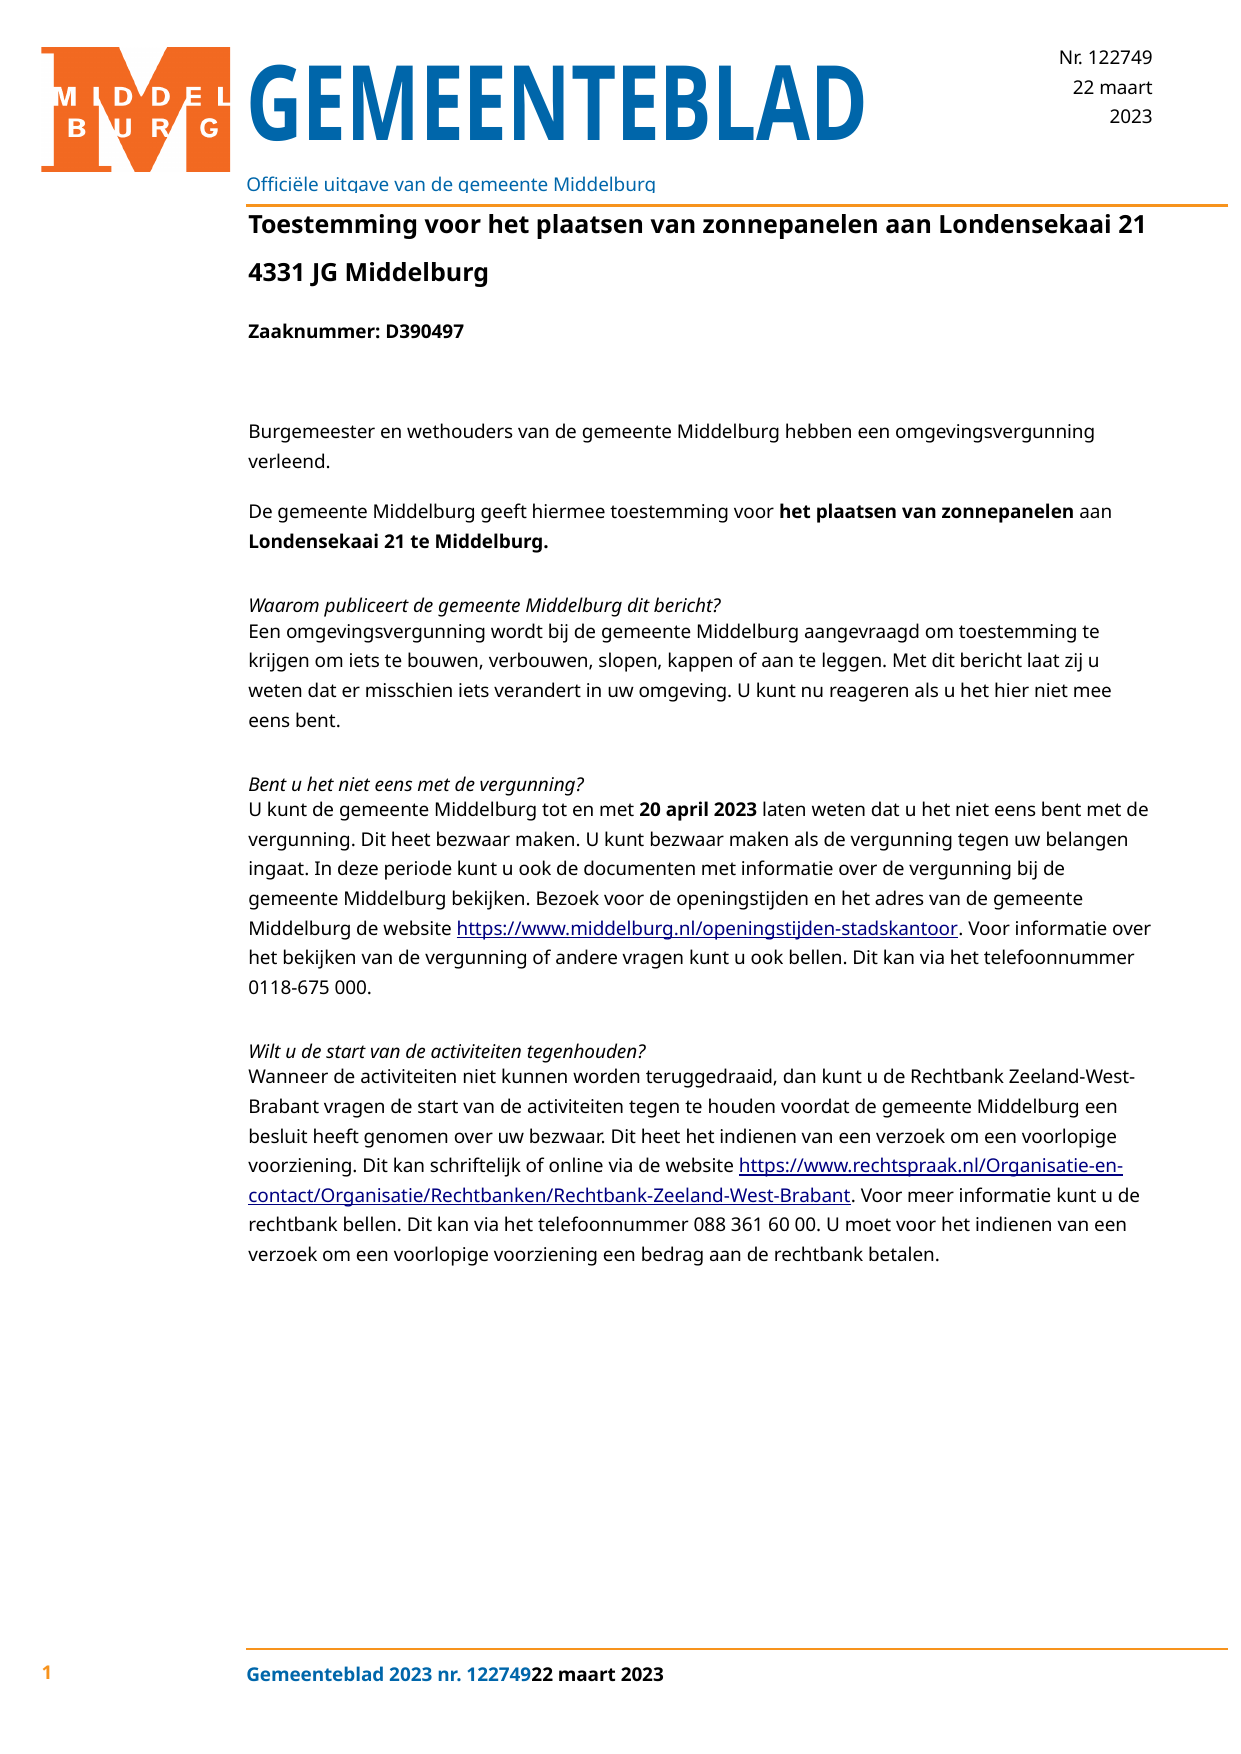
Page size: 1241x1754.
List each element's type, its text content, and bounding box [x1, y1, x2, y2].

text Wanneer de activiteiten niet kunnen worden teruggedraaid, dan kunt u de Rechtbank Zeeland-West-Brabant vragen de start van de activiteiten tegen te houden voordat de gemeente Middelburg een besluit heeft genomen over uw bezwaar. Dit heet het indienen van een verzoek om een voorlopige voorziening. Dit kan schriftelijk of online via de website https://www.rechtspraak.nl/Organisatie-en-contact/Organisatie/Rechtbanken/Rechtbank-Zeeland-West-Brabant. Voor meer informatie kunt u de rechtbank bellen. Dit kan via het telefoonnummer 088 361 60 00. U moet voor het indienen van een verzoek om een voorlopige voorziening een bedrag aan de rechtbank betalen. [248, 1064, 1152, 1267]
picture [41, 47, 231, 172]
text Wilt u de start van de activiteiten tegenhouden? [248, 1038, 1152, 1064]
text Burgemeester en wethouders van de gemeente Middelburg hebben een omgevingsvergunning verleend. [248, 419, 1152, 474]
text Bent u het niet eens met de vergunning? [248, 771, 1152, 796]
text Waarom publiceert de gemeente Middelburg dit bericht? [248, 592, 1152, 618]
text U kunt de gemeente Middelburg tot en met 20 april 2023 laten weten dat u het niet eens bent met de vergunning. Dit heet bezwaar maken. U kunt bezwaar maken als de vergunning tegen uw belangen ingaat. In deze periode kunt u ook de documenten met informatie over de vergunning bij de gemeente Middelburg bekijken. Bezoek voor de openingstijden en het adres van de gemeente Middelburg de website https://www.middelburg.nl/openingstijden-stadskantoor. Voor informatie over het bekijken van de vergunning of andere vragen kunt u ook bellen. Dit kan via het telefoonnummer 0118-675 000. [248, 796, 1152, 1000]
text De gemeente Middelburg geeft hiermee toestemming voor het plaatsen van zonnepanelen aan Londensekaai 21 te Middelburg. [248, 499, 1152, 554]
text Een omgevingsvergunning wordt bij de gemeente Middelburg aangevraagd om toestemming te krijgen om iets te bouwen, verbouwen, slopen, kappen of aan te leggen. Met dit bericht laat zij u weten dat er misschien iets verandert in uw omgeving. U kunt nu reageren als u het hier niet mee eens bent. [248, 618, 1152, 732]
text Toestemming voor het plaatsen van zonnepanelen aan Londensekaai 21 4331 JG Middelburg [248, 207, 1152, 288]
text Zaaknummer: D390497 [248, 318, 1152, 344]
